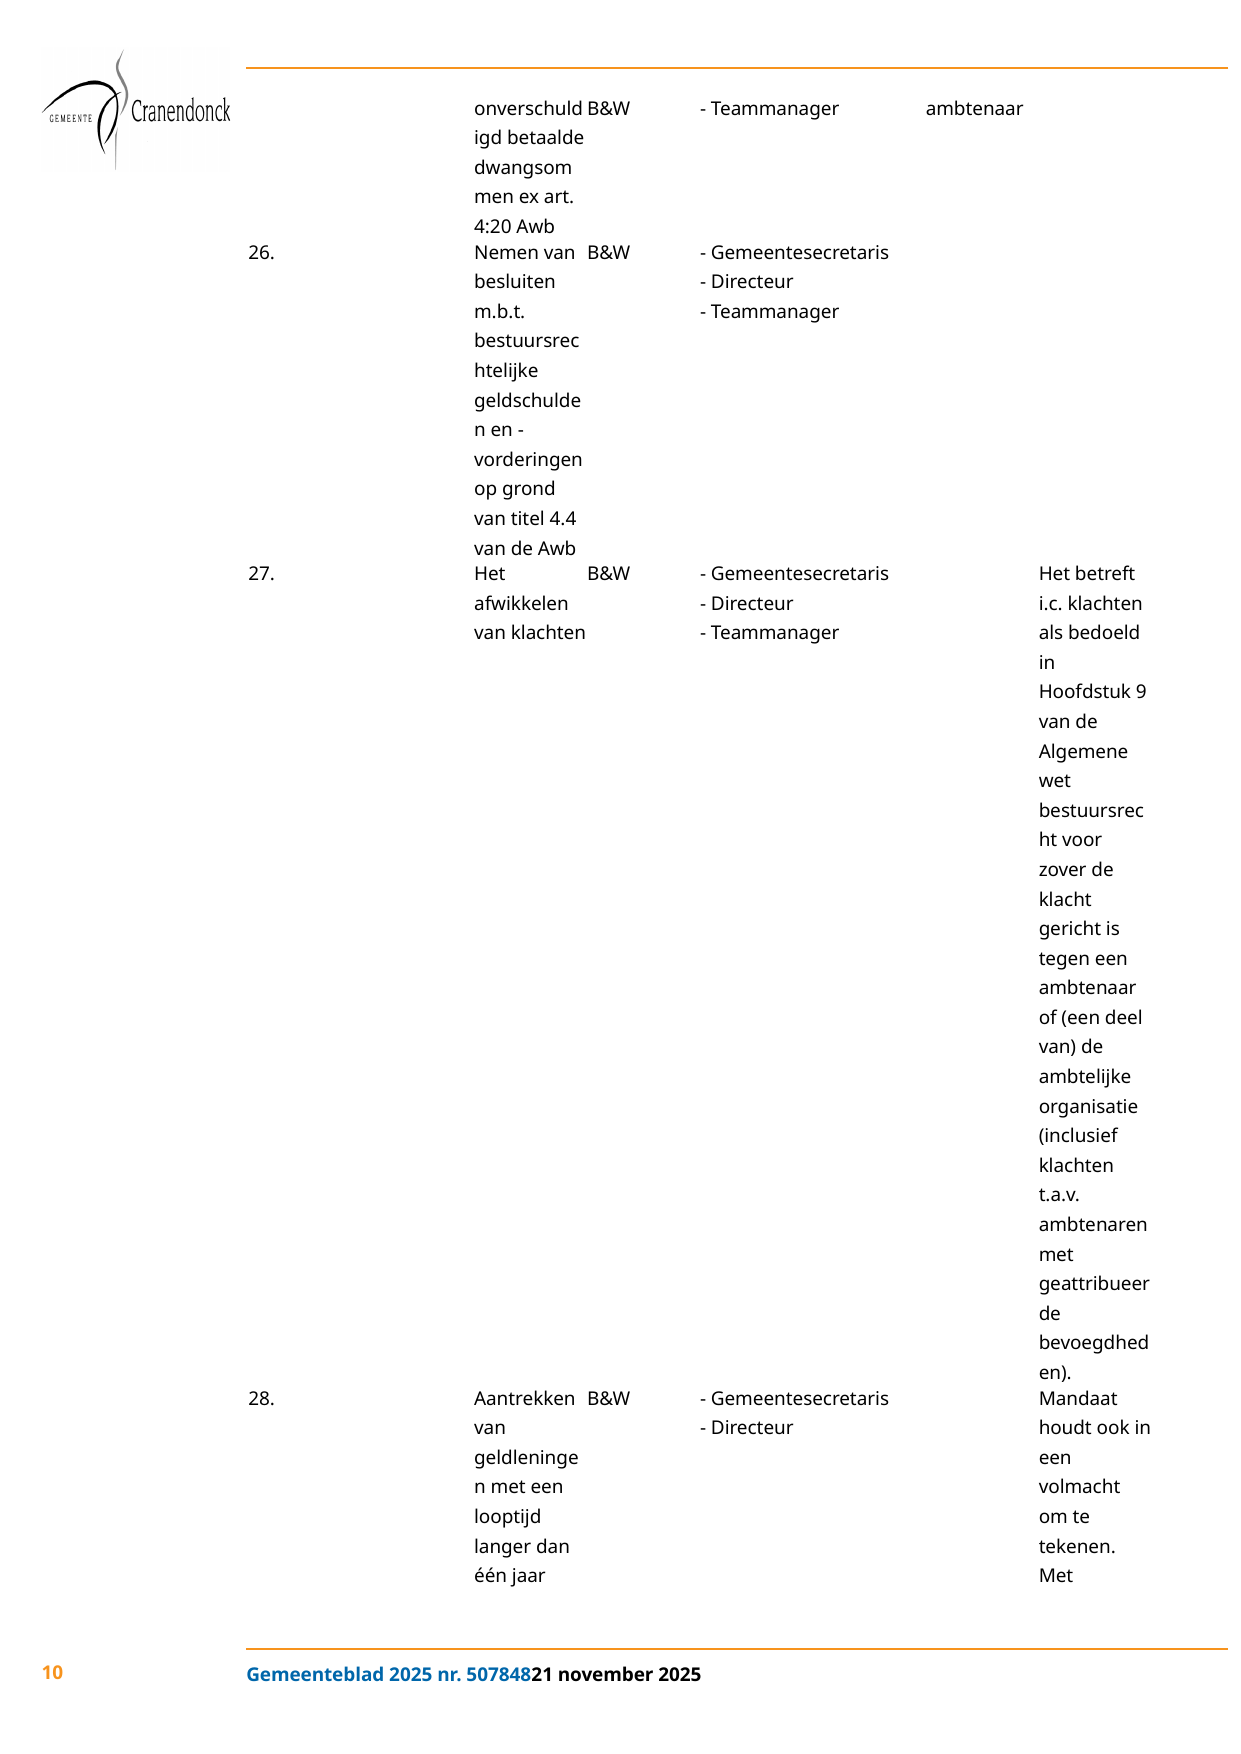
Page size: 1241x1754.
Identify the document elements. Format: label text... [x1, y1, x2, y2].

picture [41, 47, 231, 172]
table_cell - Gemeentesecretaris - Directeur [700, 1385, 926, 1588]
table_cell 28. [248, 1385, 474, 1588]
table_cell - Gemeentesecretaris - Directeur - Teammanager [700, 239, 926, 560]
table_cell onverschuldigd betaalde dwangsommen ex art. 4:20 Awb [474, 95, 587, 239]
table_cell B&W [587, 1385, 700, 1588]
table_cell [926, 1385, 1038, 1588]
table_cell B&W [587, 560, 700, 1385]
table_cell 26. [248, 239, 474, 560]
table_cell Het betreft i.c. klachten als bedoeld in Hoofdstuk 9 van de Algemene wet bestuursrecht voor zover de klacht gericht is tegen een ambtenaar of (een deel van) de ambtelijke organisatie (inclusief klachten t.a.v. ambtenaren met geattribueerde bevoegdheden). [1039, 560, 1152, 1385]
table_cell Nemen van besluiten m.b.t. bestuursrechtelijke geldschulden en -vorderingen op grond van titel 4.4 van de Awb [474, 239, 587, 560]
table_cell Het afwikkelen van klachten [474, 560, 587, 1385]
table_cell ambtenaar [926, 95, 1038, 239]
table_cell - Teammanager [700, 95, 926, 239]
table_cell B&W [587, 95, 700, 239]
table_cell B&W [587, 239, 700, 560]
table_cell [1039, 239, 1152, 560]
table_cell [926, 239, 1038, 560]
table_cell [1039, 95, 1152, 239]
table_cell - Gemeentesecretaris - Directeur - Teammanager [700, 560, 926, 1385]
table_cell Aantrekken van geldleningen met een looptijd langer dan één jaar [474, 1385, 587, 1588]
table_cell [926, 560, 1038, 1385]
table_cell [248, 95, 474, 239]
table_cell 27. [248, 560, 474, 1385]
table_cell Mandaat houdt ook in een volmacht om te tekenen. Met [1039, 1385, 1152, 1588]
